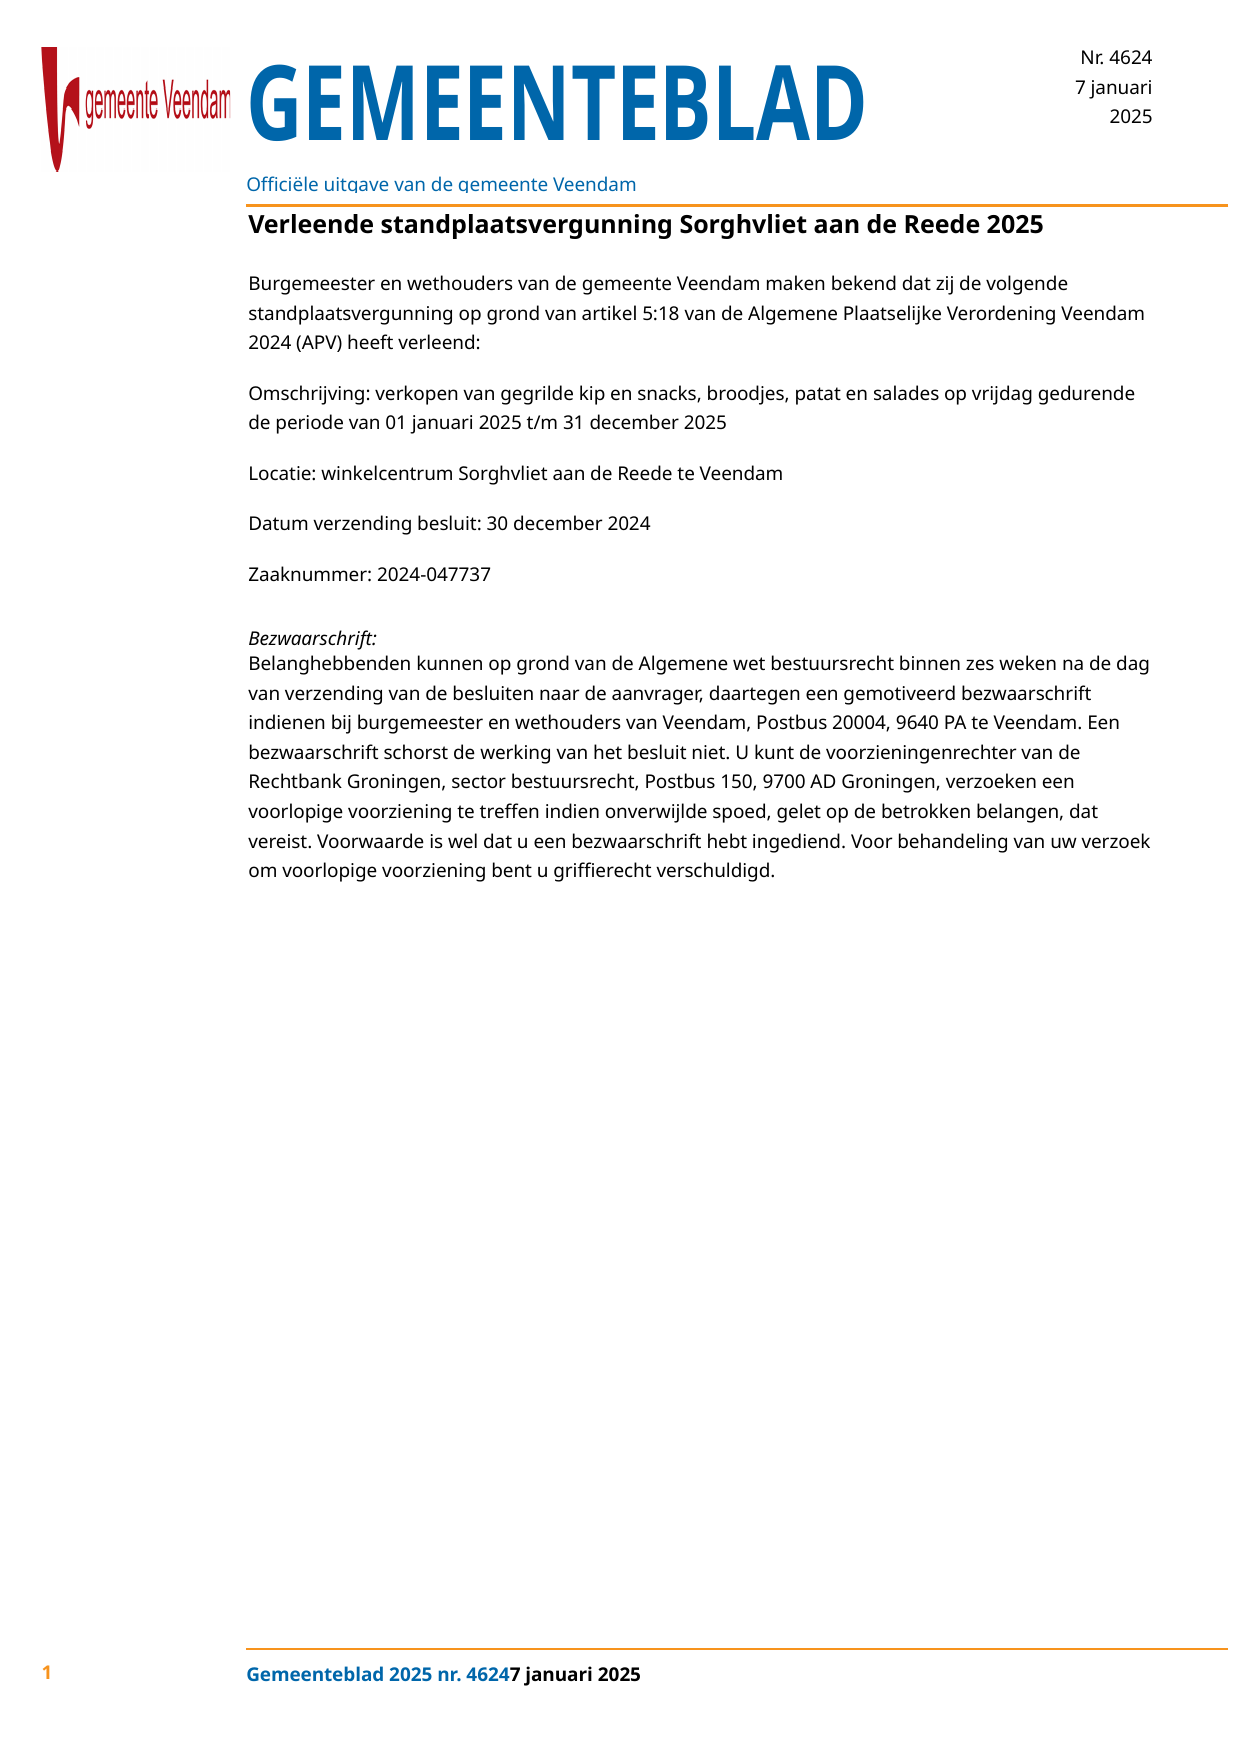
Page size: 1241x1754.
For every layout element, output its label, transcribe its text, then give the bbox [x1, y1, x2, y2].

text Locatie: winkelcentrum Sorghvliet aan de Reede te Veendam [248, 460, 1152, 486]
text Verleende standplaatsvergunning Sorghvliet aan de Reede 2025 [248, 207, 1152, 241]
text Burgemeester en wethouders van de gemeente Veendam maken bekend dat zij de volgende standplaatsvergunning op grond van artikel 5:18 van de Algemene Plaatselijke Verordening Veendam 2024 (APV) heeft verleend: [248, 270, 1152, 355]
text Datum verzending besluit: 30 december 2024 [248, 510, 1152, 536]
text Bezwaarschrift: [248, 625, 1152, 650]
picture [41, 47, 231, 172]
text Belanghebbenden kunnen op grond van de Algemene wet bestuursrecht binnen zes weken na de dag van verzending van de besluiten naar de aanvrager, daartegen een gemotiveerd bezwaarschrift indienen bij burgemeester en wethouders van Veendam, Postbus 20004, 9640 PA te Veendam. Een bezwaarschrift schorst de werking van het besluit niet. U kunt de voorzieningenrechter van de Rechtbank Groningen, sector bestuursrecht, Postbus 150, 9700 AD Groningen, verzoeken een voorlopige voorziening te treffen indien onverwijlde spoed, gelet op de betrokken belangen, dat vereist. Voorwaarde is wel dat u een bezwaarschrift hebt ingediend. Voor behandeling van uw verzoek om voorlopige voorziening bent u griffierecht verschuldigd. [248, 650, 1152, 883]
text Zaaknummer: 2024-047737 [248, 561, 1152, 586]
text Omschrijving: verkopen van gegrilde kip en snacks, broodjes, patat en salades op vrijdag gedurende de periode van 01 januari 2025 t/m 31 december 2025 [248, 380, 1152, 435]
